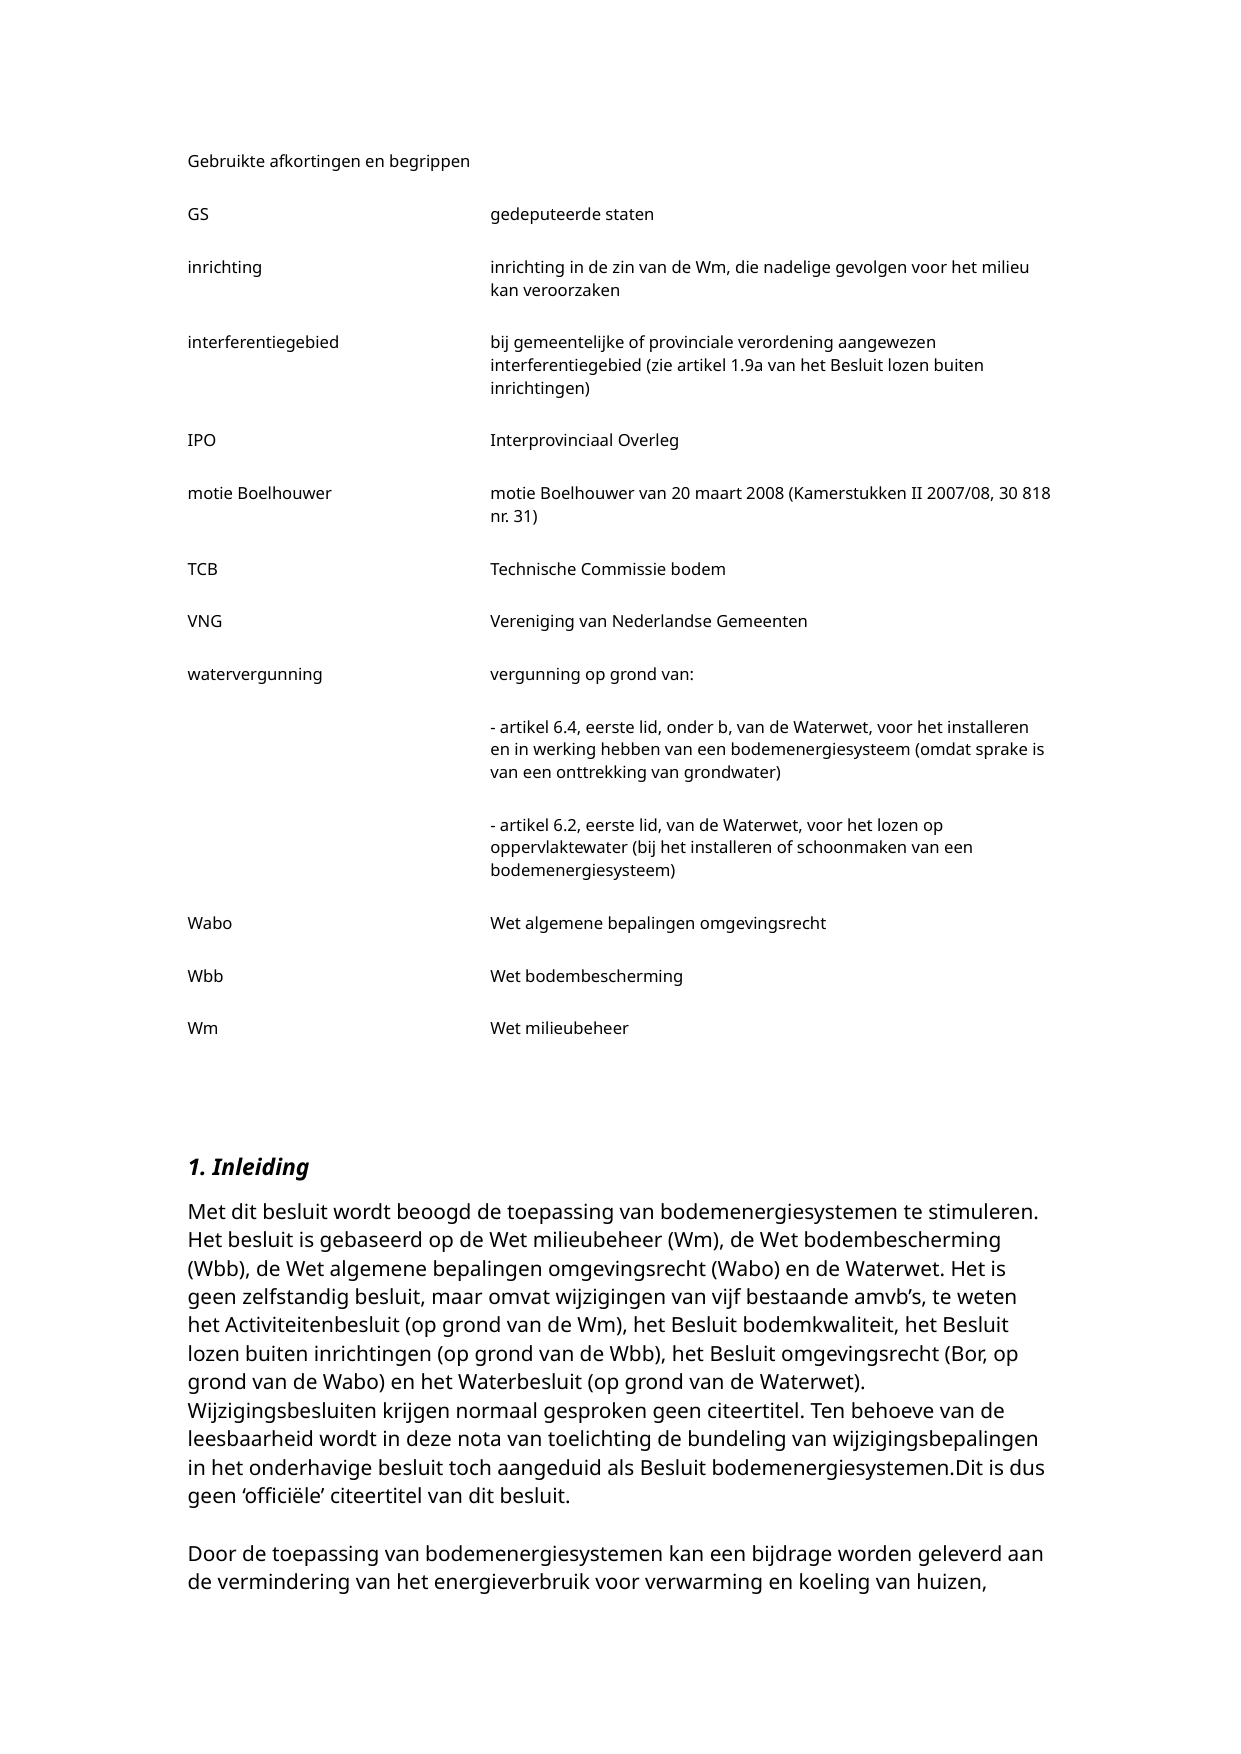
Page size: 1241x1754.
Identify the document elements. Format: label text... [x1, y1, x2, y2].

table_cell Wm [188, 1017, 490, 1069]
table_cell GS [188, 203, 490, 255]
table_header Gebruikte afkortingen en begrippen [188, 150, 1053, 203]
table_cell VNG [188, 610, 490, 662]
table_cell motie Boelhouwer van 20 maart 2008 (Kamerstukken II 2007/08, 30 818 nr. 31) [490, 482, 1053, 557]
subtitle 1. Inleiding [187, 1151, 1053, 1182]
table_cell vergunning op grond van: - artikel 6.4, eerste lid, onder b, van de Waterwet, voor het installeren en in werking hebben van een bodemenergiesysteem (omdat sprake is van een onttrekking van grondwater) - artikel 6.2, eerste lid, van de Waterwet, voor het lozen op oppervlaktewater (bij het installeren of schoonmaken van een bodemenergiesysteem) [490, 663, 1053, 911]
table_cell inrichting [188, 255, 490, 331]
text Met dit besluit wordt beoogd de toepassing van bodemenergiesystemen te stimuleren. Het besluit is gebaseerd op de Wet milieubeheer (Wm), de Wet bodembescherming (Wbb), de Wet algemene bepalingen omgevingsrecht (Wabo) en de Waterwet. Het is geen zelfstandig besluit, maar omvat wijzigingen van vijf bestaande amvb’s, te weten het Activiteitenbesluit (op grond van de Wm), het Besluit bodemkwaliteit, het Besluit lozen buiten inrichtingen (op grond van de Wbb), het Besluit omgevingsrecht (Bor, op grond van de Wabo) en het Waterbesluit (op grond van de Waterwet). Wijzigingsbesluiten krijgen normaal gesproken geen citeertitel. Ten behoeve van de leesbaarheid wordt in deze nota van toelichting de bundeling van wijzigingsbepalingen in het onderhavige besluit toch aangeduid als Besluit bodemenergiesystemen.Dit is dus geen ‘officiële’ citeertitel van dit besluit. [187, 1197, 1053, 1509]
table_cell interferentiegebied [188, 331, 490, 429]
table_cell Wabo [188, 911, 490, 964]
table_cell inrichting in de zin van de Wm, die nadelige gevolgen voor het milieu kan veroorzaken [490, 255, 1053, 331]
table_cell bij gemeentelijke of provinciale verordening aangewezen interferentiegebied (zie artikel 1.9a van het Besluit lozen buiten inrichtingen) [490, 331, 1053, 429]
table_cell watervergunning [188, 663, 490, 911]
table_cell Technische Commissie bodem [490, 557, 1053, 610]
table_cell TCB [188, 557, 490, 610]
table_cell Wet algemene bepalingen omgevingsrecht [490, 911, 1053, 964]
text Door de toepassing van bodemenergiesystemen kan een bijdrage worden geleverd aan de vermindering van het energieverbruik voor verwarming en koeling van huizen, [187, 1539, 1053, 1596]
table_cell motie Boelhouwer [188, 482, 490, 557]
table_cell Wet milieubeheer [490, 1017, 1053, 1069]
table_cell Wet bodembescherming [490, 964, 1053, 1017]
table_cell IPO [188, 429, 490, 482]
table_cell Vereniging van Nederlandse Gemeenten [490, 610, 1053, 662]
table_cell Wbb [188, 964, 490, 1017]
table_cell gedeputeerde staten [490, 203, 1053, 255]
table_cell Interprovinciaal Overleg [490, 429, 1053, 482]
